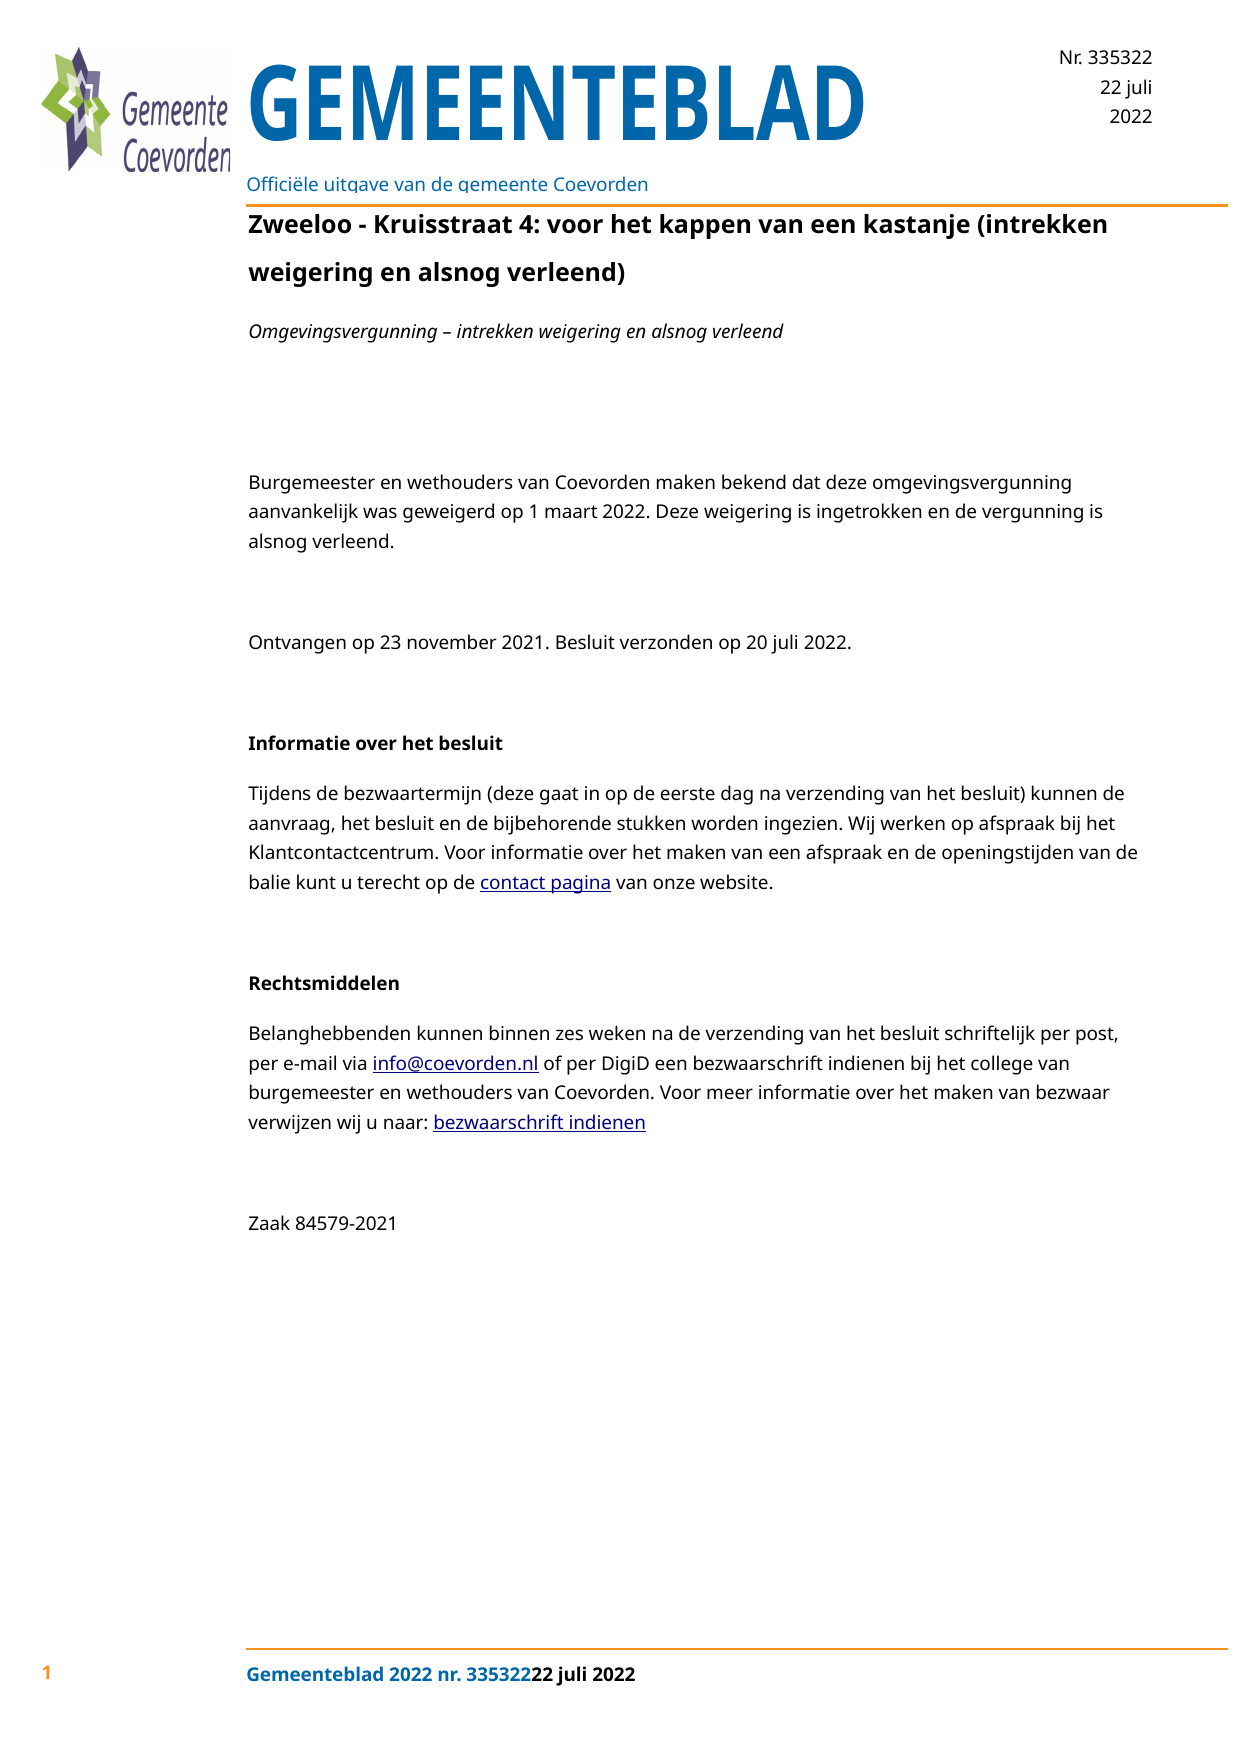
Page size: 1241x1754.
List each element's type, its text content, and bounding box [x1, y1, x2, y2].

text Rechtsmiddelen [248, 970, 1152, 996]
text Belanghebbenden kunnen binnen zes weken na de verzending van het besluit schriftelijk per post, per e-mail via info@coevorden.nl of per DigiD een bezwaarschrift indienen bij het college van burgemeester en wethouders van Coevorden. Voor meer informatie over het maken van bezwaar verwijzen wij u naar: bezwaarschrift indienen [248, 1020, 1152, 1135]
text Ontvangen op 23 november 2021. Besluit verzonden op 20 juli 2022. [248, 629, 1152, 655]
text Burgemeester en wethouders van Coevorden maken bekend dat deze omgevingsvergunning aanvankelijk was geweigerd op 1 maart 2022. Deze weigering is ingetrokken en de vergunning is alsnog verleend. [248, 469, 1152, 554]
text Omgevingsvergunning – intrekken weigering en alsnog verleend [248, 318, 1152, 344]
text Zweeloo - Kruisstraat 4: voor het kappen van een kastanje (intrekken weigering en alsnog verleend) [248, 207, 1152, 288]
text Zaak 84579-2021 [248, 1210, 1152, 1236]
text Tijdens de bezwaartermijn (deze gaat in op de eerste dag na verzending van het besluit) kunnen de aanvraag, het besluit en de bijbehorende stukken worden ingezien. Wij werken op afspraak bij het Klantcontactcentrum. Voor informatie over het maken van een afspraak en de openingstijden van de balie kunt u terecht op de contact pagina van onze website. [248, 780, 1152, 895]
picture [41, 47, 231, 172]
text Informatie over het besluit [248, 730, 1152, 756]
